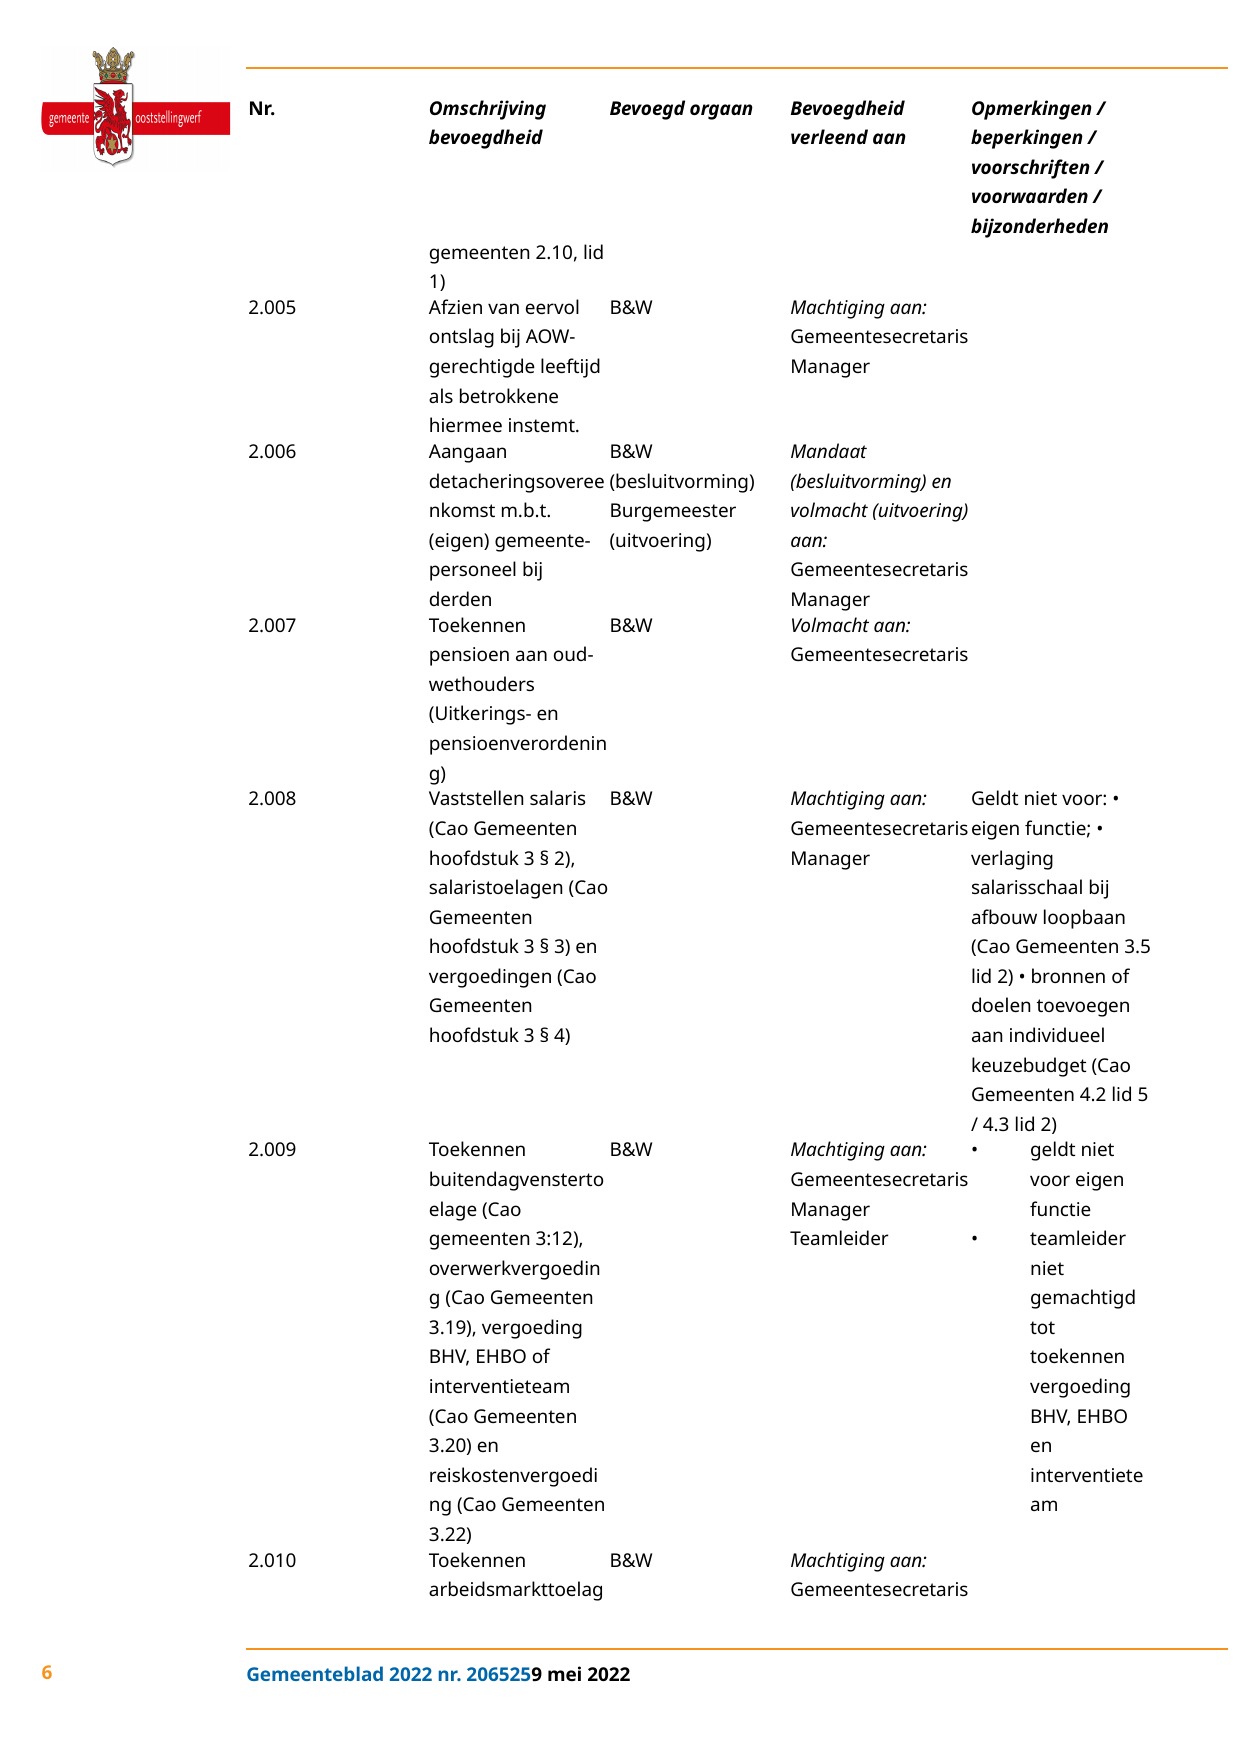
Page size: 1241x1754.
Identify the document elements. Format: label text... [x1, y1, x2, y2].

table_cell [971, 239, 1152, 294]
table_cell [971, 612, 1152, 786]
table_header Opmerkingen / beperkingen / voorschriften / voorwaarden / bijzonderheden [971, 95, 1152, 239]
table_cell 2.007 [248, 612, 429, 786]
table_cell gemeenten 2.10, lid 1) [429, 239, 609, 294]
table_cell [971, 438, 1152, 612]
table_cell [971, 1547, 1152, 1602]
table_cell [971, 294, 1152, 438]
table_cell B&W [609, 786, 790, 1137]
table_header Omschrijving bevoegdheid [429, 95, 609, 239]
table_cell B&W (besluitvorming) Burgemeester (uitvoering) [609, 438, 790, 612]
table_cell Toekennen buitendagvenstertoelage (Cao gemeenten 3:12), overwerkvergoeding (Cao Gemeenten 3.19), vergoeding BHV, EHBO of interventieteam (Cao Gemeenten 3.20) en reiskostenvergoeding (Cao Gemeenten 3.22) [429, 1137, 609, 1547]
table_cell B&W [609, 612, 790, 786]
table_cell Machtiging aan: Gemeentesecretaris [790, 1547, 971, 1602]
table_cell Aangaan detacheringsovereenkomst m.b.t. (eigen) gemeente-personeel bij derden [429, 438, 609, 612]
table_cell B&W [609, 294, 790, 438]
table_cell 2.010 [248, 1547, 429, 1602]
table_cell 2.006 [248, 438, 429, 612]
table_cell 2.009 [248, 1137, 429, 1547]
table_cell [609, 239, 790, 294]
table_header Nr. [248, 95, 429, 239]
table_cell Volmacht aan: Gemeentesecretaris [790, 612, 971, 786]
table_cell Toekennen pensioen aan oud-wethouders (Uitkerings- en pensioenverordening) [429, 612, 609, 786]
table_cell Machtiging aan: Gemeentesecretaris Manager [790, 786, 971, 1137]
table_cell geldt niet voor eigen functie teamleider niet gemachtigd tot toekennen vergoeding BHV, EHBO en interventieteam [971, 1137, 1152, 1547]
table_header Bevoegd orgaan [609, 95, 790, 239]
table_cell Afzien van eervol ontslag bij AOW-gerechtigde leeftijd als betrokkene hiermee instemt. [429, 294, 609, 438]
table_header Bevoegdheid verleend aan [790, 95, 971, 239]
table_cell [248, 239, 429, 294]
table_cell Toekennen arbeidsmarkttoelag [429, 1547, 609, 1602]
table_cell B&W [609, 1547, 790, 1602]
table_cell Geldt niet voor: • eigen functie; • verlaging salarisschaal bij afbouw loopbaan (Cao Gemeenten 3.5 lid 2) • bronnen of doelen toevoegen aan individueel keuzebudget (Cao Gemeenten 4.2 lid 5 / 4.3 lid 2) [971, 786, 1152, 1137]
table_cell 2.005 [248, 294, 429, 438]
table_cell Mandaat (besluitvorming) en volmacht (uitvoering) aan: Gemeentesecretaris Manager [790, 438, 971, 612]
table_cell [790, 239, 971, 294]
table_cell Machtiging aan: Gemeentesecretaris Manager Teamleider [790, 1137, 971, 1547]
table_cell Machtiging aan: Gemeentesecretaris Manager [790, 294, 971, 438]
table_cell Vaststellen salaris (Cao Gemeenten hoofdstuk 3 § 2), salaristoelagen (Cao Gemeenten hoofdstuk 3 § 3) en vergoedingen (Cao Gemeenten hoofdstuk 3 § 4) [429, 786, 609, 1137]
table_cell 2.008 [248, 786, 429, 1137]
picture [41, 47, 231, 172]
table_cell B&W [609, 1137, 790, 1547]
